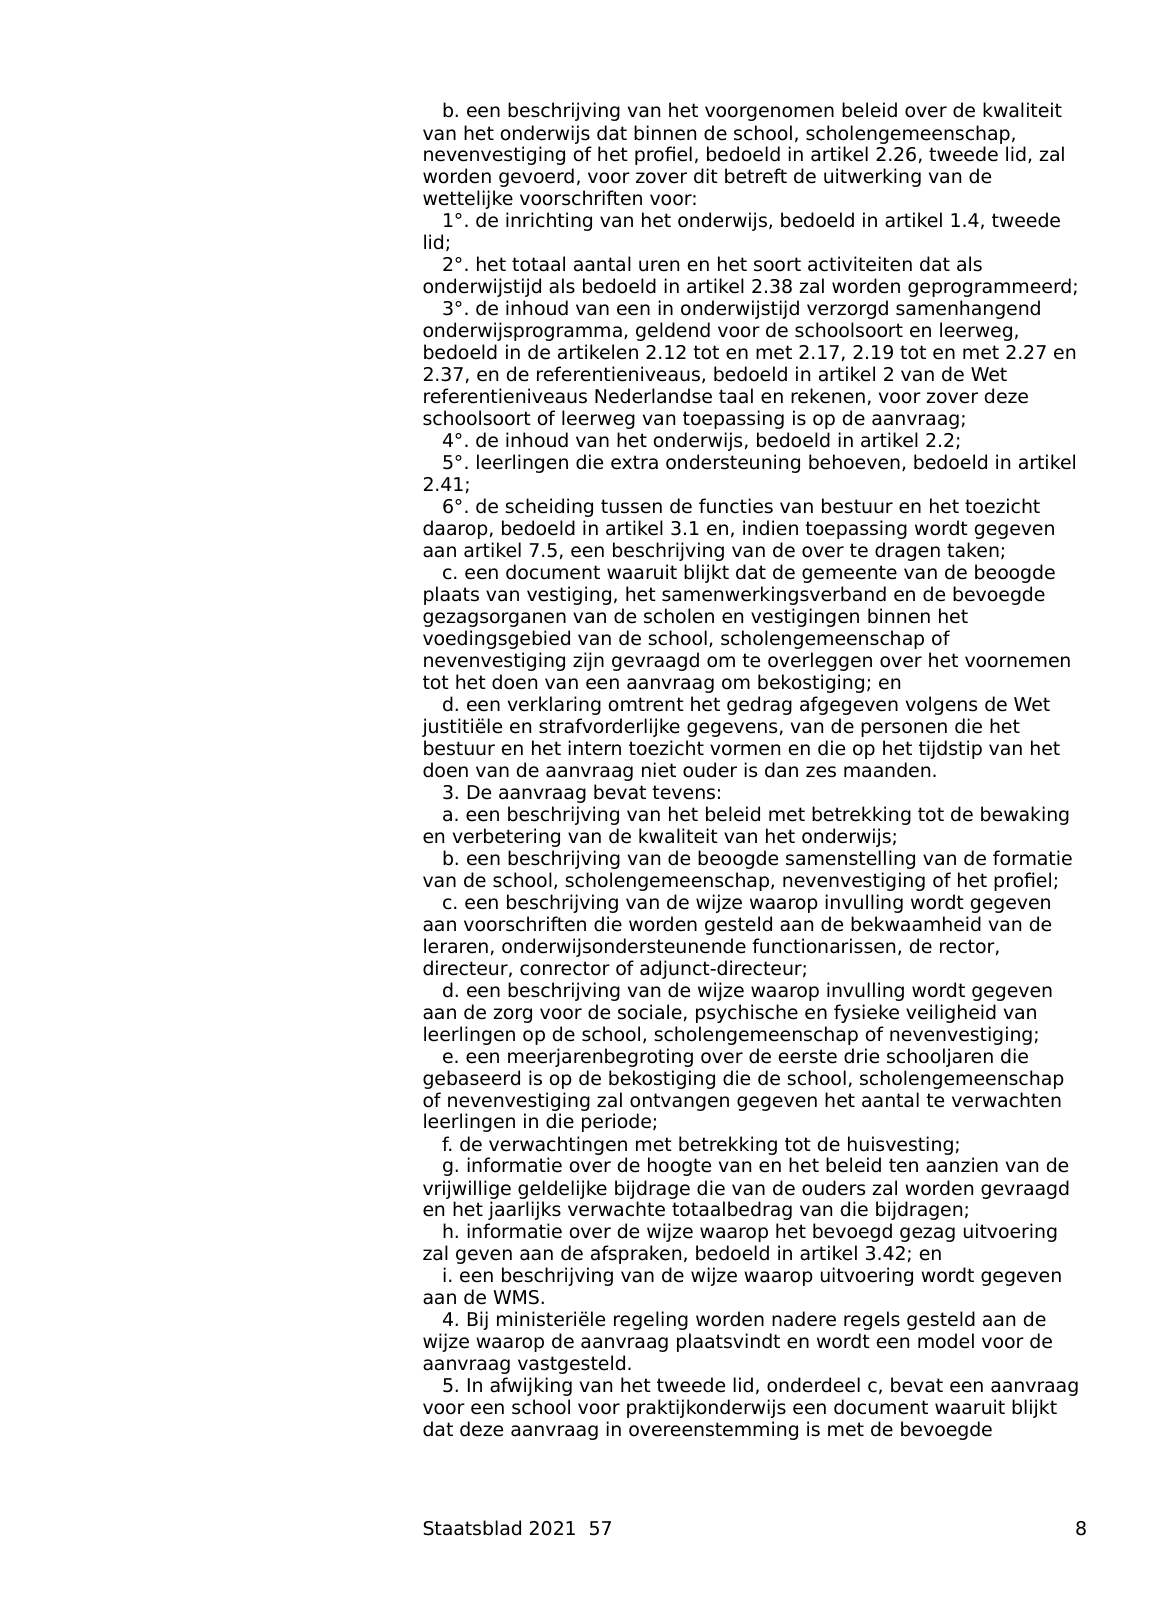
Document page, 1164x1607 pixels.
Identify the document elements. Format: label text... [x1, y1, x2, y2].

text a. een beschrijving van het beleid met betrekking tot de bewaking en verbetering van de kwaliteit van het onderwijs; [422, 804, 1087, 848]
text 2°. het totaal aantal uren en het soort activiteiten dat als onderwijstijd als bedoeld in artikel 2.38 zal worden geprogrammeerd; [422, 254, 1087, 298]
text 6°. de scheiding tussen de functies van bestuur en het toezicht daarop, bedoeld in artikel 3.1 en, indien toepassing wordt gegeven aan artikel 7.5, een beschrijving van de over te dragen taken; [422, 496, 1087, 562]
text e. een meerjarenbegroting over de eerste drie schooljaren die gebaseerd is op de bekostiging die de school, scholengemeenschap of nevenvestiging zal ontvangen gegeven het aantal te verwachten leerlingen in die periode; [422, 1046, 1087, 1133]
text 4. Bij ministeriële regeling worden nadere regels gesteld aan de wijze waarop de aanvraag plaatsvindt en wordt een model voor de aanvraag vastgesteld. [422, 1309, 1087, 1375]
text 3. De aanvraag bevat tevens: [422, 782, 1087, 804]
text c. een document waaruit blijkt dat de gemeente van de beoogde plaats van vestiging, het samenwerkingsverband en de bevoegde gezagsorganen van de scholen en vestigingen binnen het voedingsgebied van de school, scholengemeenschap of nevenvestiging zijn gevraagd om te overleggen over het voornemen tot het doen van een aanvraag om bekostiging; en [422, 562, 1087, 694]
text i. een beschrijving van de wijze waarop uitvoering wordt gegeven aan de WMS. [422, 1265, 1087, 1309]
text 1°. de inrichting van het onderwijs, bedoeld in artikel 1.4, tweede lid; [422, 210, 1087, 254]
text b. een beschrijving van het voorgenomen beleid over de kwaliteit van het onderwijs dat binnen de school, scholengemeenschap, nevenvestiging of het profiel, bedoeld in artikel 2.26, tweede lid, zal worden gevoerd, voor zover dit betreft de uitwerking van de wettelijke voorschriften voor: [422, 100, 1087, 210]
text 5°. leerlingen die extra ondersteuning behoeven, bedoeld in artikel 2.41; [422, 452, 1087, 496]
text g. informatie over de hoogte van en het beleid ten aanzien van de vrijwillige geldelijke bijdrage die van de ouders zal worden gevraagd en het jaarlijks verwachte totaalbedrag van die bijdragen; [422, 1155, 1087, 1221]
text h. informatie over de wijze waarop het bevoegd gezag uitvoering zal geven aan de afspraken, bedoeld in artikel 3.42; en [422, 1221, 1087, 1265]
text d. een beschrijving van de wijze waarop invulling wordt gegeven aan de zorg voor de sociale, psychische en fysieke veiligheid van leerlingen op de school, scholengemeenschap of nevenvestiging; [422, 979, 1087, 1046]
text b. een beschrijving van de beoogde samenstelling van de formatie van de school, scholengemeenschap, nevenvestiging of het profiel; [422, 848, 1087, 892]
text 4°. de inhoud van het onderwijs, bedoeld in artikel 2.2; [422, 430, 1087, 452]
text c. een beschrijving van de wijze waarop invulling wordt gegeven aan voorschriften die worden gesteld aan de bekwaamheid van de leraren, onderwijsondersteunende functionarissen, de rector, directeur, conrector of adjunct-directeur; [422, 892, 1087, 979]
text 3°. de inhoud van een in onderwijstijd verzorgd samenhangend onderwijsprogramma, geldend voor de schoolsoort en leerweg, bedoeld in de artikelen 2.12 tot en met 2.17, 2.19 tot en met 2.27 en 2.37, en de referentieniveaus, bedoeld in artikel 2 van de Wet referentieniveaus Nederlandse taal en rekenen, voor zover deze schoolsoort of leerweg van toepassing is op de aanvraag; [422, 298, 1087, 430]
text f. de verwachtingen met betrekking tot de huisvesting; [422, 1133, 1087, 1155]
text 5. In afwijking van het tweede lid, onderdeel c, bevat een aanvraag voor een school voor praktijkonderwijs een document waaruit blijkt dat deze aanvraag in overeenstemming is met de bevoegde [422, 1375, 1087, 1441]
text d. een verklaring omtrent het gedrag afgegeven volgens de Wet justitiële en strafvorderlijke gegevens, van de personen die het bestuur en het intern toezicht vormen en die op het tijdstip van het doen van de aanvraag niet ouder is dan zes maanden. [422, 694, 1087, 782]
